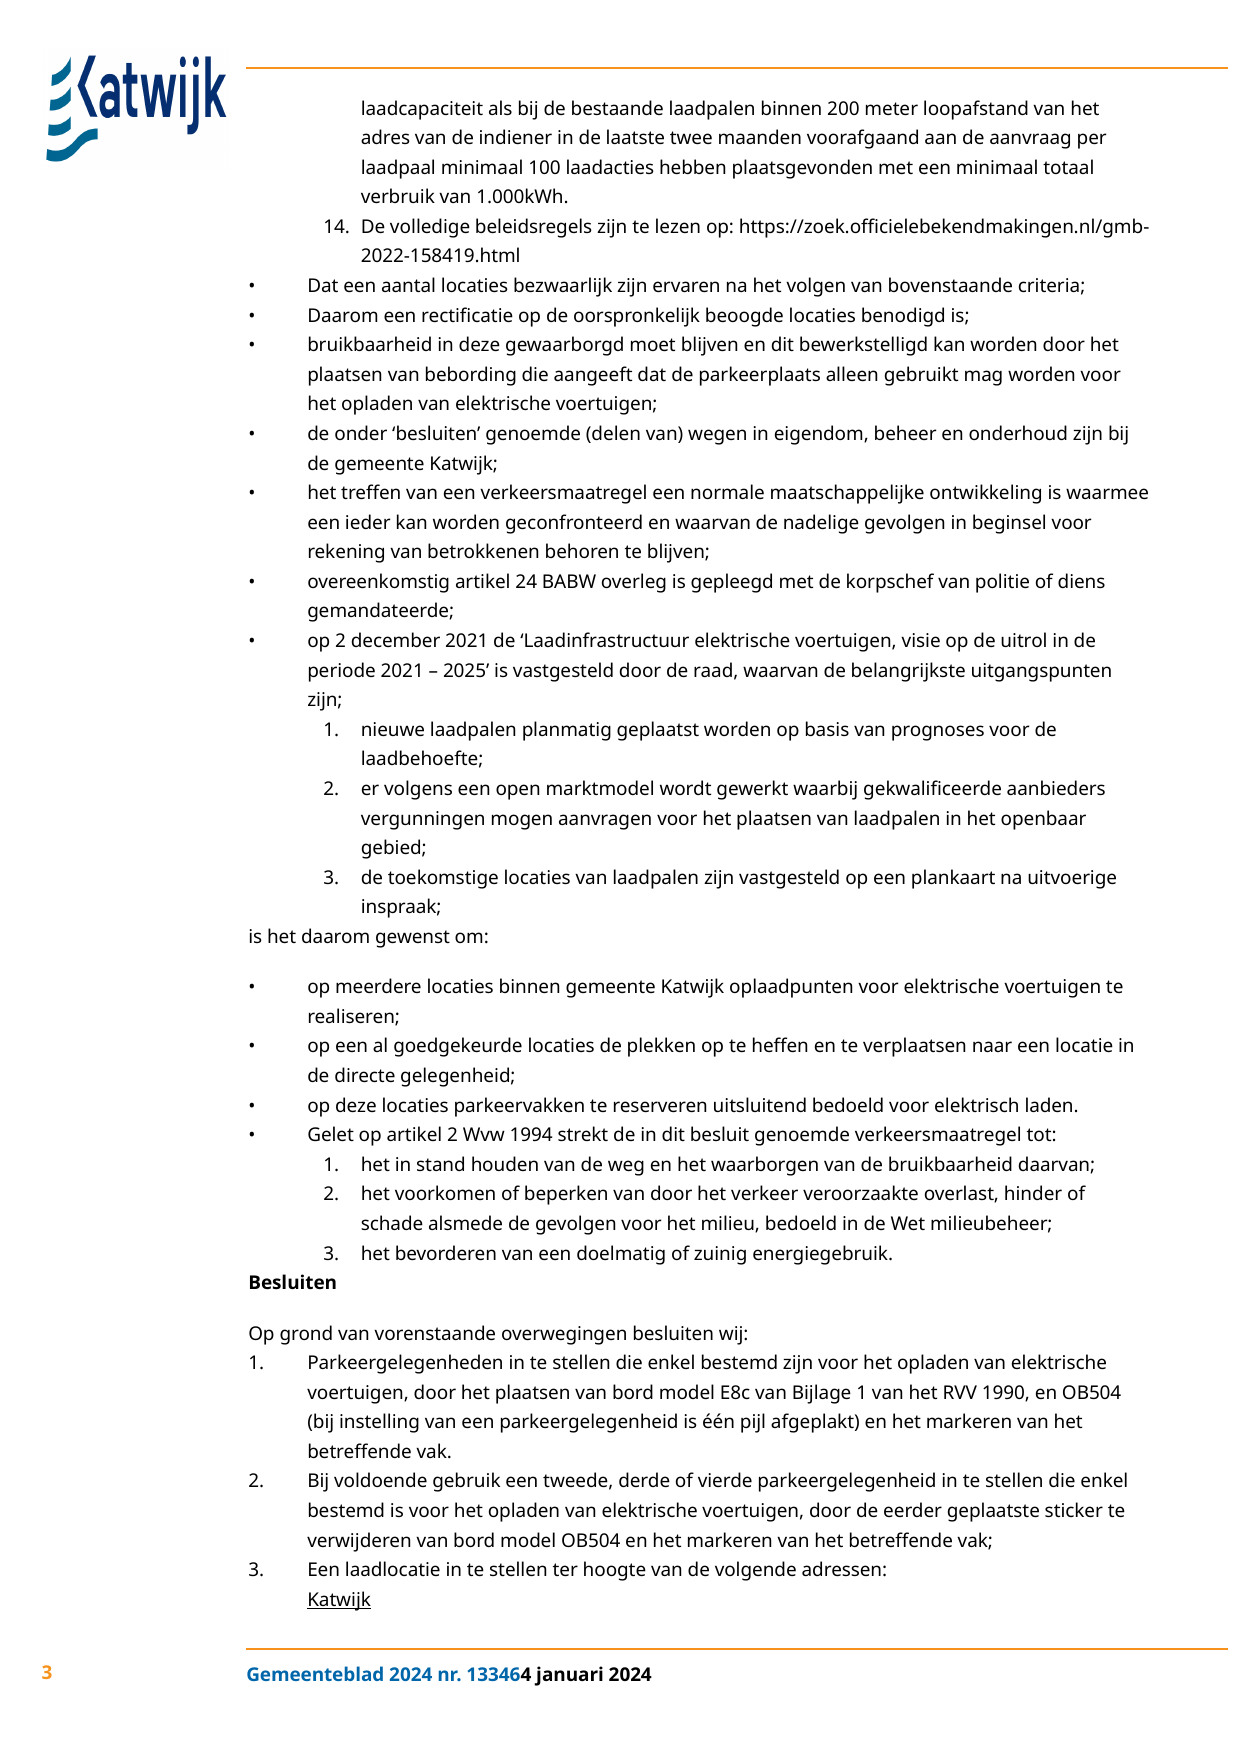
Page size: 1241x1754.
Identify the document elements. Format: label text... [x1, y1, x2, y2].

list het voorkomen of beperken van door het verkeer veroorzaakte overlast, hinder of schade alsmede de gevolgen voor het milieu, bedoeld in de Wet milieubeheer; [323, 1181, 1152, 1236]
list Dat een aantal locaties bezwaarlijk zijn ervaren na het volgen van bovenstaande criteria; [248, 272, 1152, 298]
text Besluiten [248, 1269, 1152, 1295]
list nieuwe laadpalen planmatig geplaatst worden op basis van prognoses voor de laadbehoefte; [323, 716, 1152, 771]
list op meerdere locaties binnen gemeente Katwijk oplaadpunten voor elektrische voertuigen te realiseren; [248, 973, 1152, 1029]
list laadcapaciteit als bij de bestaande laadpalen binnen 200 meter loopafstand van het adres van de indiener in de laatste twee maanden voorafgaand aan de aanvraag per laadpaal minimaal 100 laadacties hebben plaatsgevonden met een minimaal totaal verbruik van 1.000kWh. [323, 95, 1152, 209]
list Daarom een rectificatie op de oorspronkelijk beoogde locaties benodigd is; [248, 302, 1152, 328]
list op deze locaties parkeervakken te reserveren uitsluitend bedoeld voor elektrisch laden. [248, 1092, 1152, 1118]
list De volledige beleidsregels zijn te lezen op: https://zoek.officielebekendmakingen.nl/gmb-2022-158419.html [323, 213, 1152, 268]
list bruikbaarheid in deze gewaarborgd moet blijven en dit bewerkstelligd kan worden door het plaatsen van bebording die aangeeft dat de parkeerplaats alleen gebruikt mag worden voor het opladen van elektrische voertuigen; [248, 331, 1152, 416]
list Parkeergelegenheden in te stellen die enkel bestemd zijn voor het opladen van elektrische voertuigen, door het plaatsen van bord model E8c van Bijlage 1 van het RVV 1990, en OB504 (bij instelling van een parkeergelegenheid is één pijl afgeplakt) en het markeren van het betreffende vak. [248, 1349, 1152, 1464]
list op een al goedgekeurde locaties de plekken op te heffen en te verplaatsen naar een locatie in de directe gelegenheid; [248, 1033, 1152, 1088]
list het bevorderen van een doelmatig of zuinig energiegebruik. [323, 1240, 1152, 1266]
list de toekomstige locaties van laadpalen zijn vastgesteld op een plankaart na uitvoerige inspraak; [323, 864, 1152, 919]
list overeenkomstig artikel 24 BABW overleg is gepleegd met de korpschef van politie of diens gemandateerde; [248, 568, 1152, 623]
list op 2 december 2021 de ‘Laadinfrastructuur elektrische voertuigen, visie op de uitrol in de periode 2021 – 2025’ is vastgesteld door de raad, waarvan de belangrijkste uitgangspunten zijn; [248, 627, 1152, 712]
list Bij voldoende gebruik een tweede, derde of vierde parkeergelegenheid in te stellen die enkel bestemd is voor het opladen van elektrische voertuigen, door de eerder geplaatste sticker te verwijderen van bord model OB504 en het markeren van het betreffende vak; [248, 1468, 1152, 1553]
list Gelet op artikel 2 Wvw 1994 strekt de in dit besluit genoemde verkeersmaatregel tot: [248, 1121, 1152, 1147]
list het treffen van een verkeersmaatregel een normale maatschappelijke ontwikkeling is waarmee een ieder kan worden geconfronteerd en waarvan de nadelige gevolgen in beginsel voor rekening van betrokkenen behoren te blijven; [248, 479, 1152, 564]
list Een laadlocatie in te stellen ter hoogte van de volgende adressen: [248, 1556, 1152, 1582]
text Op grond van vorenstaande overwegingen besluiten wij: [248, 1320, 1152, 1346]
list Katwijk [248, 1586, 1152, 1612]
list het in stand houden van de weg en het waarborgen van de bruikbaarheid daarvan; [323, 1151, 1152, 1177]
text is het daarom gewenst om: [248, 923, 1152, 949]
picture [41, 47, 231, 172]
list de onder ‘besluiten’ genoemde (delen van) wegen in eigendom, beheer en onderhoud zijn bij de gemeente Katwijk; [248, 420, 1152, 476]
list er volgens een open marktmodel wordt gewerkt waarbij gekwalificeerde aanbieders vergunningen mogen aanvragen voor het plaatsen van laadpalen in het openbaar gebied; [323, 775, 1152, 860]
